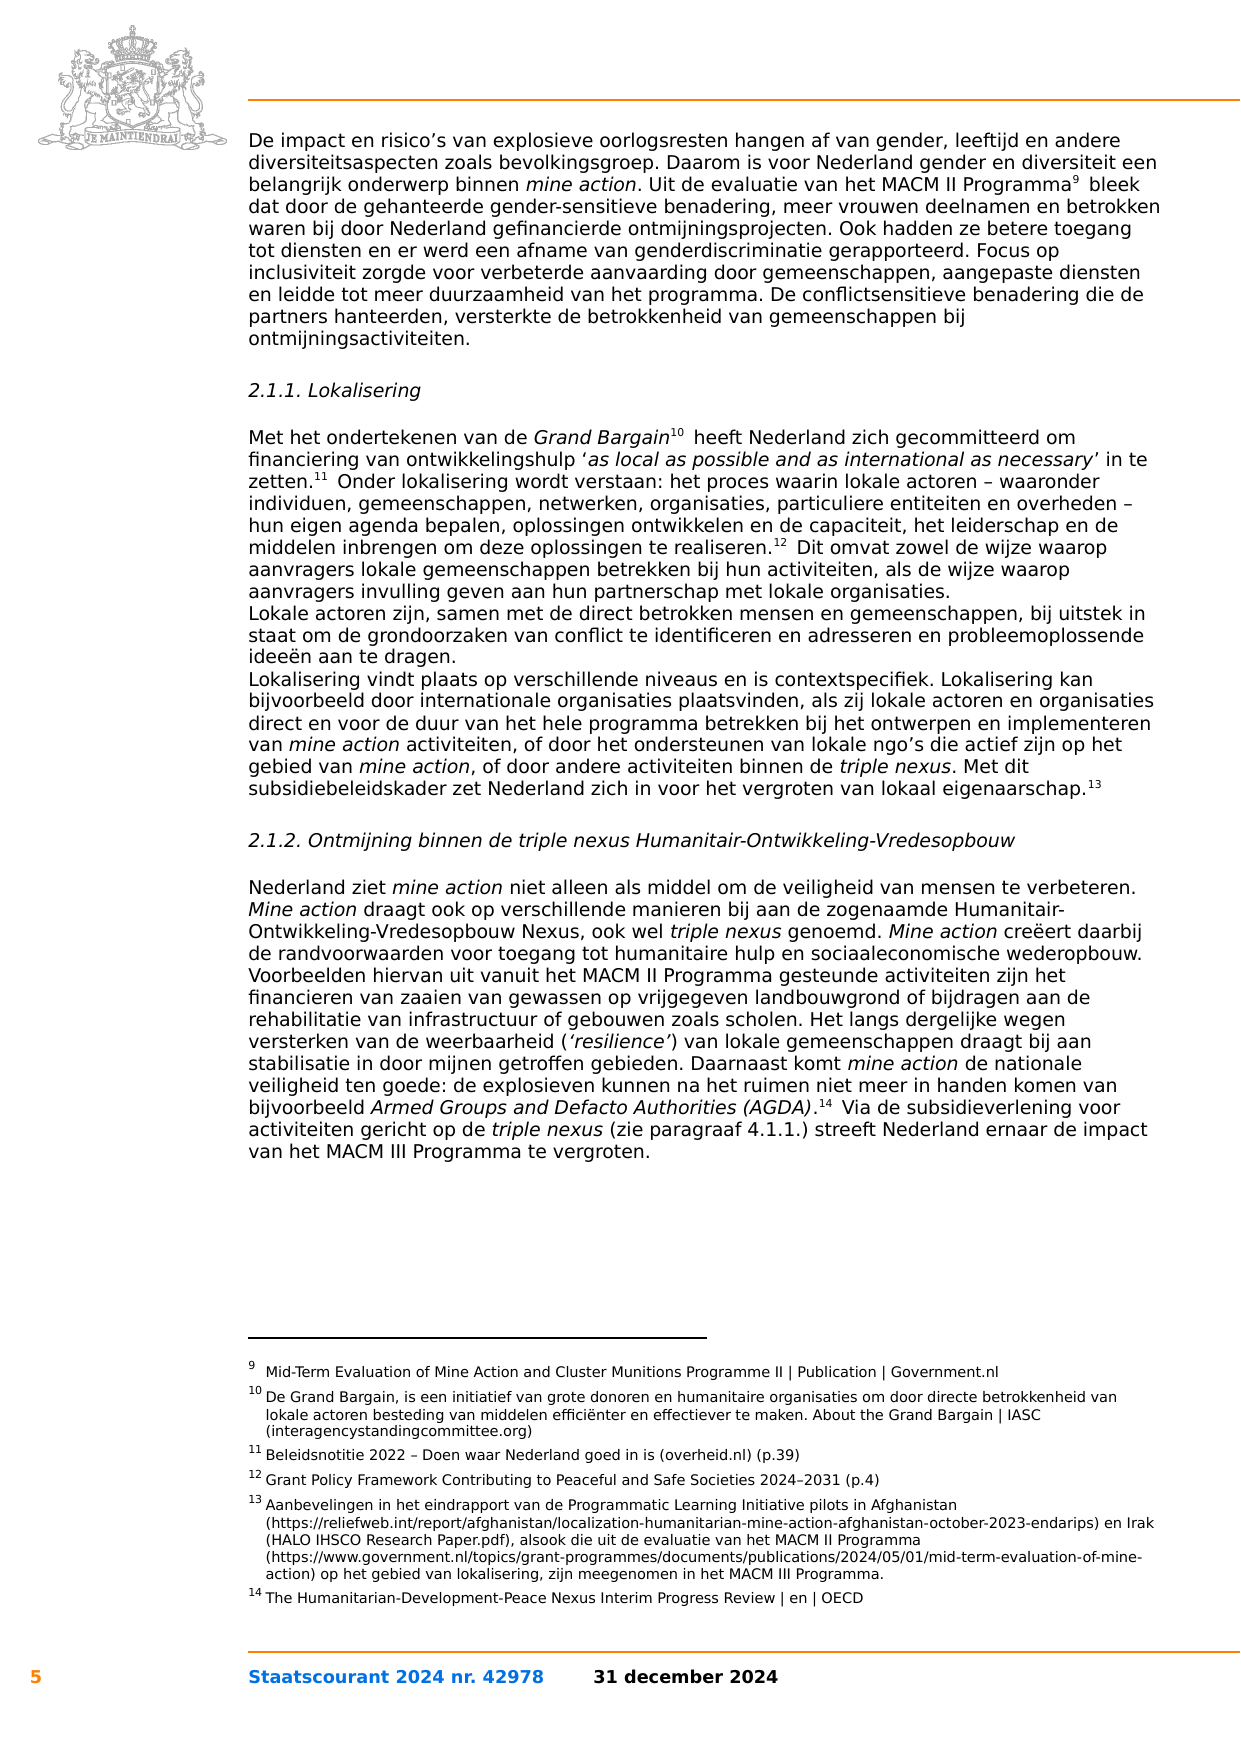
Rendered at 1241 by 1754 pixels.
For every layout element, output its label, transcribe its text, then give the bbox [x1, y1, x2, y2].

text Lokale actoren zijn, samen met de direct betrokken mensen en gemeenschappen, bij uitstek in staat om de grondoorzaken van conflict te identificeren en adresseren en probleemoplossende ideeën aan te dragen. [248, 602, 1163, 668]
text Aanbevelingen in het eindrapport van de Programmatic Learning Initiative pilots in Afghanistan (https://reliefweb.int/report/afghanistan/localization-humanitarian-mine-action-afghanistan-october-2023-endarips) en Irak (HALO IHSCO Research Paper.pdf), alsook die uit de evaluatie van het MACM II Programma (https://www.government.nl/topics/grant-programmes/documents/publications/2024/05/01/mid-term-evaluation-of-mine-action) op het gebied van lokalisering, zijn meegenomen in het MACM III Programma. [248, 1493, 1163, 1583]
text Beleidsnotitie 2022 – Doen waar Nederland goed in is (overheid.nl) (p.39) [248, 1443, 1163, 1465]
text Mid-Term Evaluation of Mine Action and Cluster Munitions Programme II | Publication | Government.nl [248, 1359, 1163, 1382]
text Met het ondertekenen van de Grand Bargain heeft Nederland zich gecommitteerd om financiering van ontwikkelingshulp ‘as local as possible and as international as necessary’ in te zetten. Onder lokalisering wordt verstaan: het proces waarin lokale actoren – waaronder individuen, gemeenschappen, netwerken, organisaties, particuliere entiteiten en overheden – hun eigen agenda bepalen, oplossingen ontwikkelen en de capaciteit, het leiderschap en de middelen inbrengen om deze oplossingen te realiseren. Dit omvat zowel de wijze waarop aanvragers lokale gemeenschappen betrekken bij hun activiteiten, als de wijze waarop aanvragers invulling geven aan hun partnerschap met lokale organisaties. [248, 427, 1163, 602]
subtitle 2.1.2. Ontmijning binnen de triple nexus Humanitair-Ontwikkeling-Vredesopbouw [248, 830, 1163, 852]
text Lokalisering vindt plaats op verschillende niveaus en is contextspecifiek. Lokalisering kan bijvoorbeeld door internationale organisaties plaatsvinden, als zij lokale actoren en organisaties direct en voor de duur van het hele programma betrekken bij het ontwerpen en implementeren van mine action activiteiten, of door het ondersteunen van lokale ngo’s die actief zijn op het gebied van mine action, of door andere activiteiten binnen de triple nexus. Met dit subsidiebeleidskader zet Nederland zich in voor het vergroten van lokaal eigenaarschap. [248, 668, 1163, 800]
text De Grand Bargain, is een initiatief van grote donoren en humanitaire organisaties om door directe betrokkenheid van lokale actoren besteding van middelen efficiënter en effectiever te maken. About the Grand Bargain | IASC (interagencystandingcommittee.org) [248, 1384, 1163, 1440]
subtitle 2.1.1. Lokalisering [248, 380, 1163, 402]
text De impact en risico’s van explosieve oorlogsresten hangen af van gender, leeftijd en andere diversiteitsaspecten zoals bevolkingsgroep. Daarom is voor Nederland gender en diversiteit een belangrijk onderwerp binnen mine action. Uit de evaluatie van het MACM II Programma bleek dat door de gehanteerde gender-sensitieve benadering, meer vrouwen deelnamen en betrokken waren bij door Nederland gefinancierde ontmijningsprojecten. Ook hadden ze betere toegang tot diensten en er werd een afname van genderdiscriminatie gerapporteerd. Focus op inclusiviteit zorgde voor verbeterde aanvaarding door gemeenschappen, aangepaste diensten en leidde tot meer duurzaamheid van het programma. De conflictsensitieve benadering die de partners hanteerden, versterkte de betrokkenheid van gemeenschappen bij ontmijningsactiviteiten. [248, 130, 1163, 350]
picture [38, 25, 227, 150]
text Nederland ziet mine action niet alleen als middel om de veiligheid van mensen te verbeteren. Mine action draagt ook op verschillende manieren bij aan de zogenaamde Humanitair-Ontwikkeling-Vredesopbouw Nexus, ook wel triple nexus genoemd. Mine action creëert daarbij de randvoorwaarden voor toegang tot humanitaire hulp en sociaaleconomische wederopbouw. Voorbeelden hiervan uit vanuit het MACM II Programma gesteunde activiteiten zijn het financieren van zaaien van gewassen op vrijgegeven landbouwgrond of bijdragen aan de rehabilitatie van infrastructuur of gebouwen zoals scholen. Het langs dergelijke wegen versterken van de weerbaarheid (‘resilience’) van lokale gemeenschappen draagt bij aan stabilisatie in door mijnen getroffen gebieden. Daarnaast komt mine action de nationale veiligheid ten goede: de explosieven kunnen na het ruimen niet meer in handen komen van bijvoorbeeld Armed Groups and Defacto Authorities (AGDA). Via de subsidieverlening voor activiteiten gericht op de triple nexus (zie paragraaf 4.1.1.) streeft Nederland ernaar de impact van het MACM III Programma te vergroten. [248, 877, 1163, 1163]
text The Humanitarian-Development-Peace Nexus Interim Progress Review | en | OECD [248, 1586, 1163, 1608]
text Grant Policy Framework Contributing to Peaceful and Safe Societies 2024–2031 (p.4) [248, 1468, 1163, 1490]
